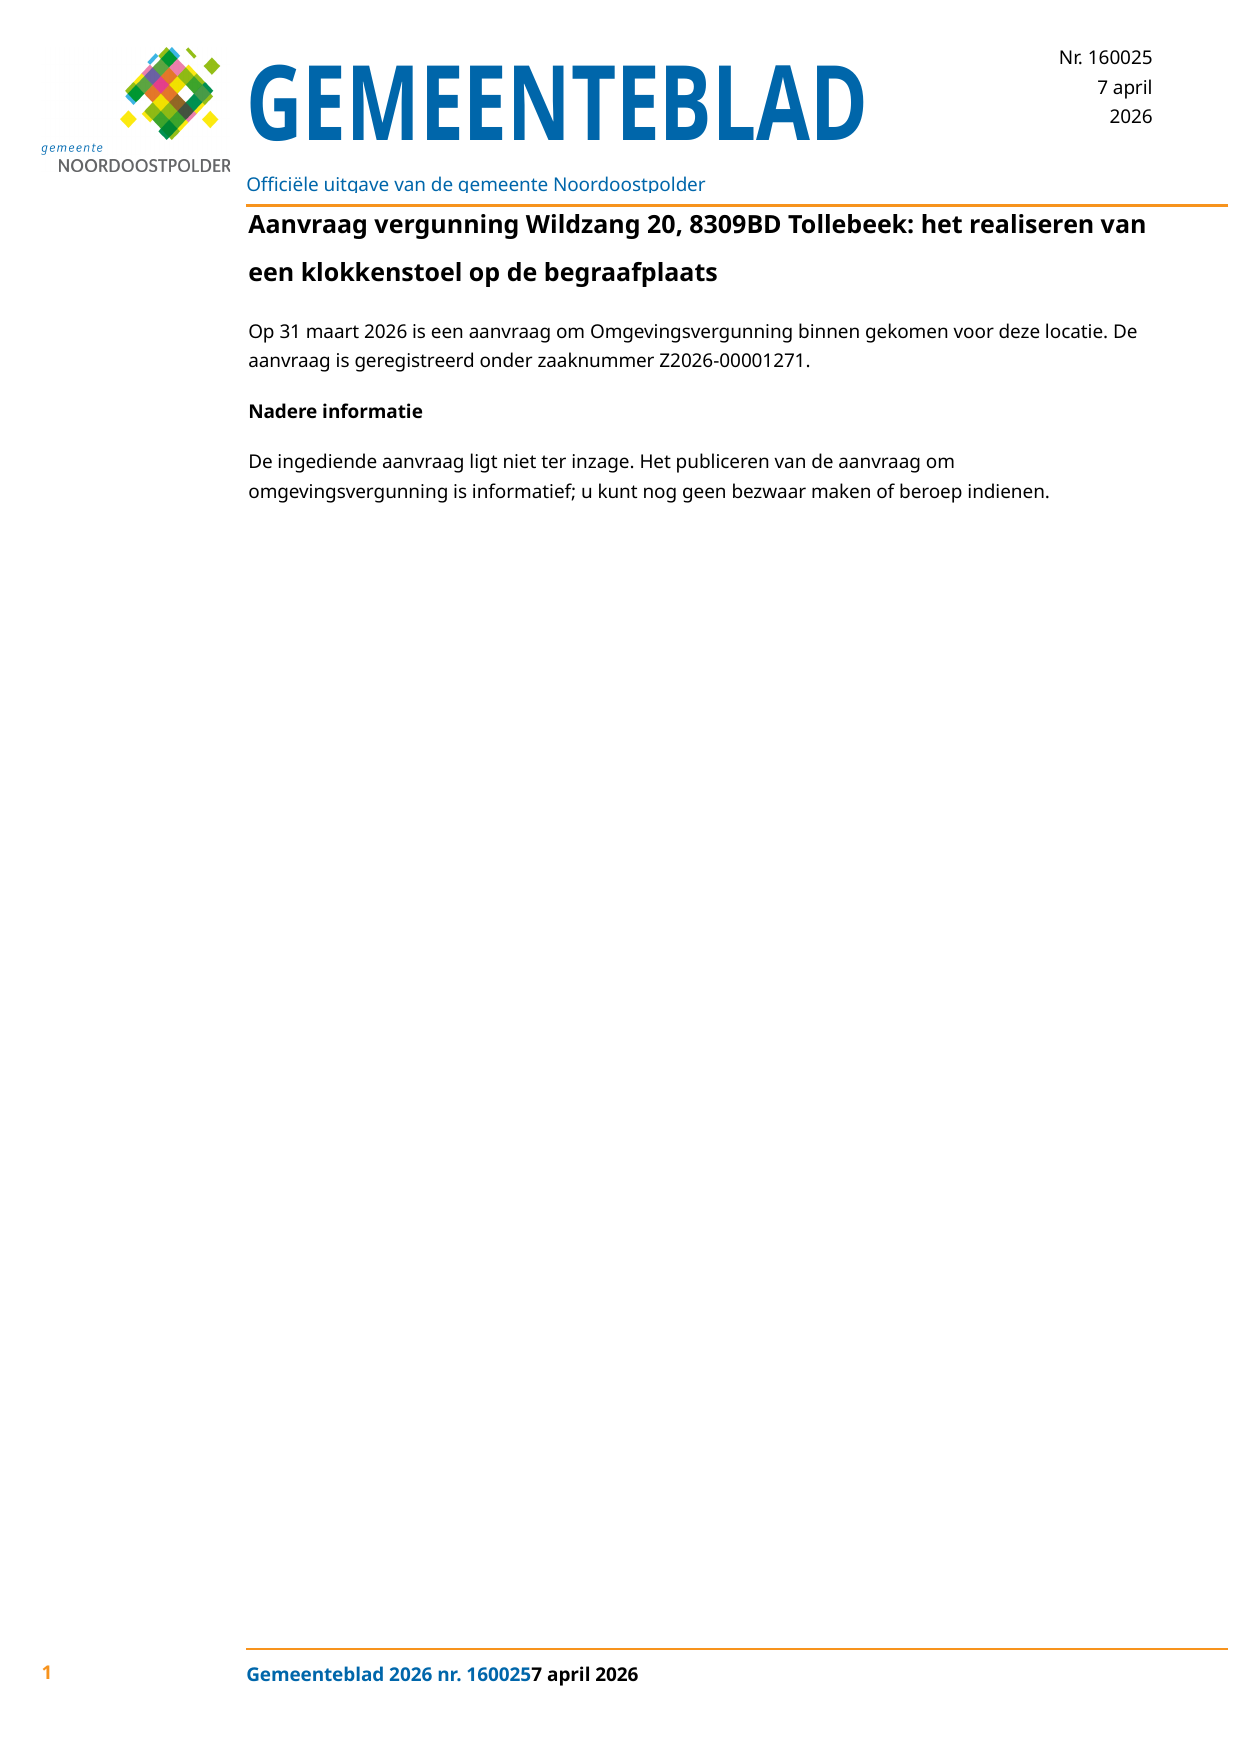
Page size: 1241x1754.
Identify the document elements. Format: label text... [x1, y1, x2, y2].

text De ingediende aanvraag ligt niet ter inzage. Het publiceren van de aanvraag om omgevingsvergunning is informatief; u kunt nog geen bezwaar maken of beroep indienen. [248, 448, 1152, 504]
text Op 31 maart 2026 is een aanvraag om Omgevingsvergunning binnen gekomen voor deze locatie. De aanvraag is geregistreerd onder zaaknummer Z2026-00001271. [248, 318, 1152, 373]
text Aanvraag vergunning Wildzang 20, 8309BD Tollebeek: het realiseren van een klokkenstoel op de begraafplaats [248, 207, 1152, 288]
picture [41, 47, 231, 172]
text Nadere informatie [248, 398, 1152, 424]
